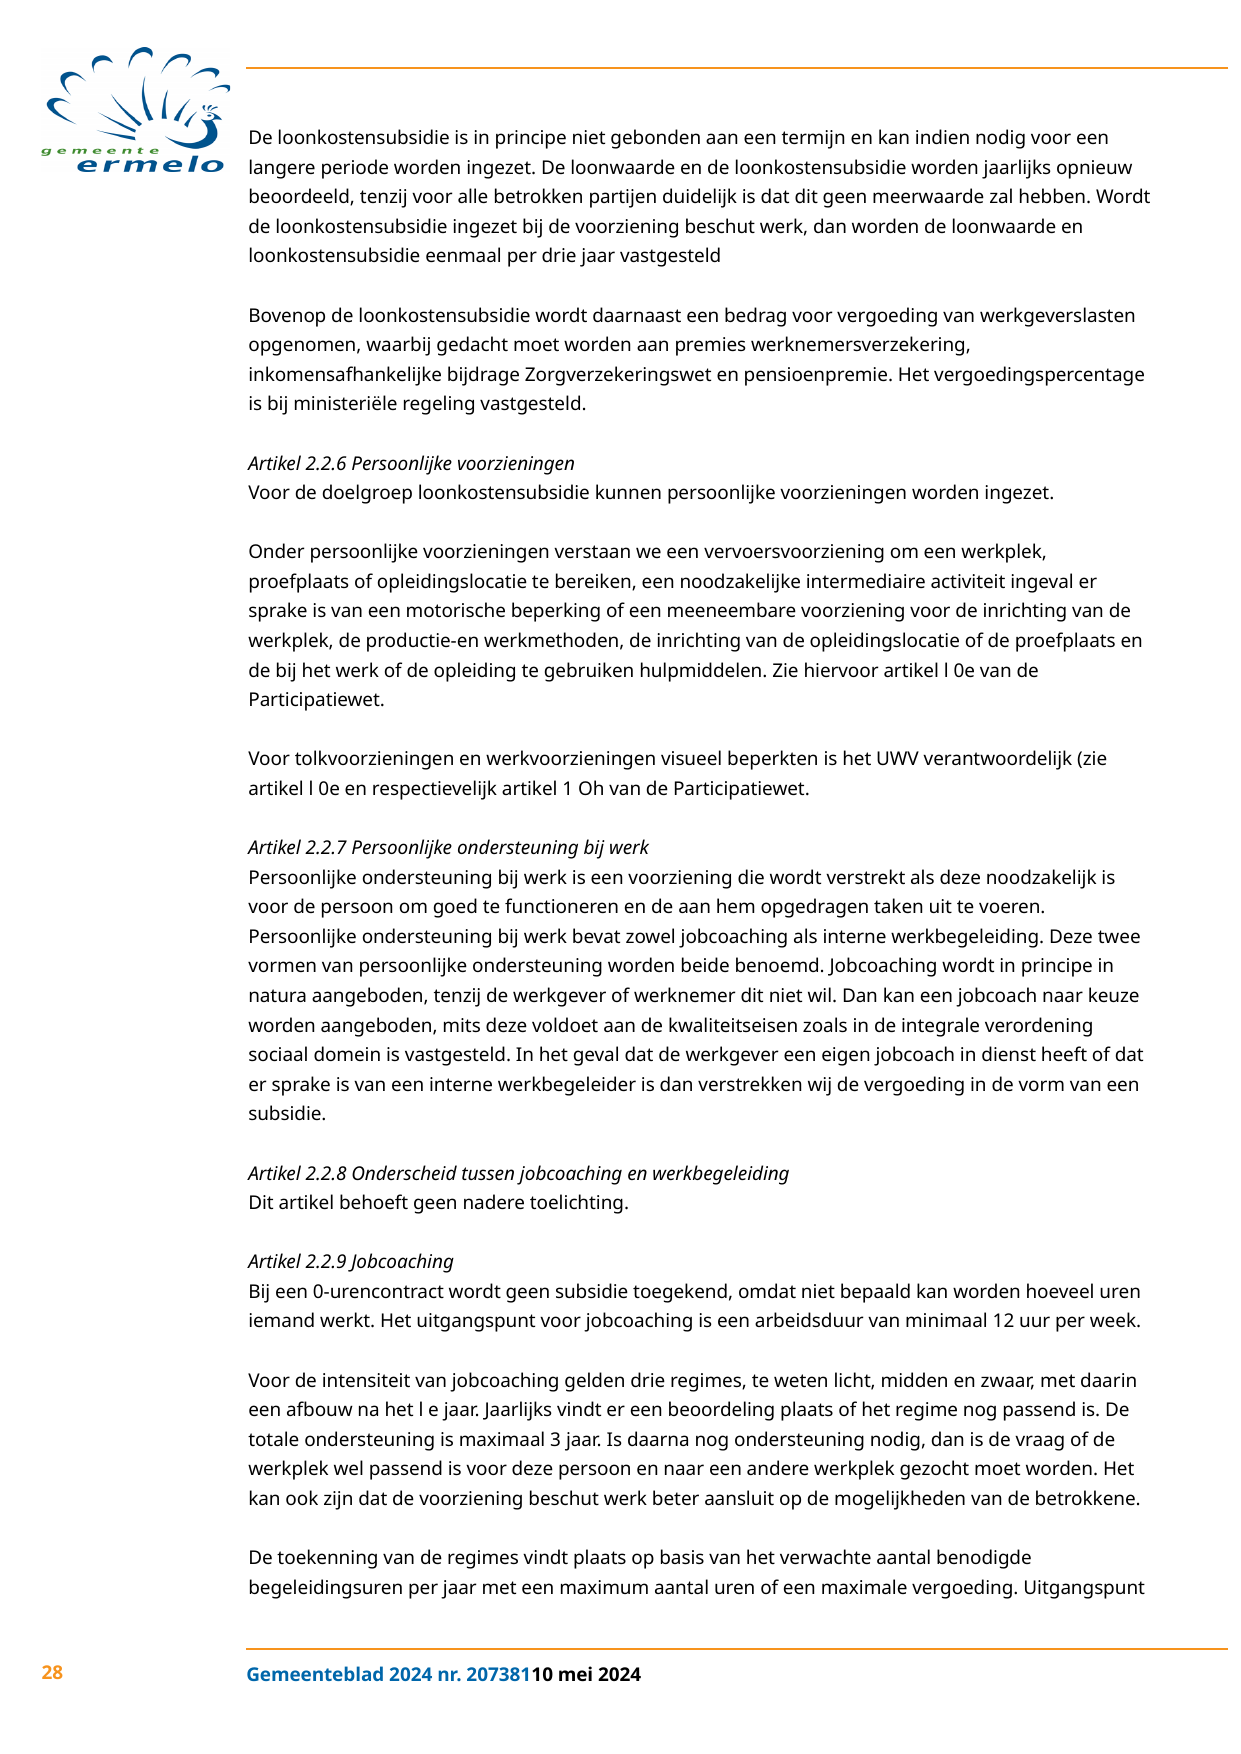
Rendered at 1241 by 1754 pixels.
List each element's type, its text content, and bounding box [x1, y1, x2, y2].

picture [41, 47, 231, 172]
text Artikel 2.2.8 Onderscheid tussen jobcoaching en werkbegeleiding [248, 1160, 1152, 1186]
text Voor tolkvoorzieningen en werkvoorzieningen visueel beperkten is het UWV verantwoordelijk (zie artikel l 0e en respectievelijk artikel 1 Oh van de Participatiewet. [248, 746, 1152, 801]
text Persoonlijke ondersteuning bij werk is een voorziening die wordt verstrekt als deze noodzakelijk is voor de persoon om goed te functioneren en de aan hem opgedragen taken uit te voeren. Persoonlijke ondersteuning bij werk bevat zowel jobcoaching als interne werkbegeleiding. Deze twee vormen van persoonlijke ondersteuning worden beide benoemd. Jobcoaching wordt in principe in natura aangeboden, tenzij de werkgever of werknemer dit niet wil. Dan kan een jobcoach naar keuze worden aangeboden, mits deze voldoet aan de kwaliteitseisen zoals in de integrale verordening sociaal domein is vastgesteld. In het geval dat de werkgever een eigen jobcoach in dienst heeft of dat er sprake is van een interne werkbegeleider is dan verstrekken wij de vergoeding in de vorm van een subsidie. [248, 864, 1152, 1126]
text Bovenop de loonkostensubsidie wordt daarnaast een bedrag voor vergoeding van werkgeverslasten opgenomen, waarbij gedacht moet worden aan premies werknemersverzekering, inkomensafhankelijke bijdrage Zorgverzekeringswet en pensioenpremie. Het vergoedingspercentage is bij ministeriële regeling vastgesteld. [248, 302, 1152, 416]
text Artikel 2.2.7 Persoonlijke ondersteuning bij werk [248, 834, 1152, 860]
text Voor de doelgroep loonkostensubsidie kunnen persoonlijke voorzieningen worden ingezet. [248, 479, 1152, 505]
text Bij een 0-urencontract wordt geen subsidie toegekend, omdat niet bepaald kan worden hoeveel uren iemand werkt. Het uitgangspunt voor jobcoaching is een arbeidsduur van minimaal 12 uur per week. [248, 1278, 1152, 1333]
text Onder persoonlijke voorzieningen verstaan we een vervoersvoorziening om een werkplek, proefplaats of opleidingslocatie te bereiken, een noodzakelijke intermediaire activiteit ingeval er sprake is van een motorische beperking of een meeneembare voorziening voor de inrichting van de werkplek, de productie-en werkmethoden, de inrichting van de opleidingslocatie of de proefplaats en de bij het werk of de opleiding te gebruiken hulpmiddelen. Zie hiervoor artikel l 0e van de Participatiewet. [248, 538, 1152, 712]
text Dit artikel behoeft geen nadere toelichting. [248, 1189, 1152, 1215]
text Artikel 2.2.9 Jobcoaching [248, 1248, 1152, 1274]
text De loonkostensubsidie is in principe niet gebonden aan een termijn en kan indien nodig voor een langere periode worden ingezet. De loonwaarde en de loonkostensubsidie worden jaarlijks opnieuw beoordeeld, tenzij voor alle betrokken partijen duidelijk is dat dit geen meerwaarde zal hebben. Wordt de loonkostensubsidie ingezet bij de voorziening beschut werk, dan worden de loonwaarde en loonkostensubsidie eenmaal per drie jaar vastgesteld [248, 124, 1152, 268]
text Voor de intensiteit van jobcoaching gelden drie regimes, te weten licht, midden en zwaar, met daarin een afbouw na het l e jaar. Jaarlijks vindt er een beoordeling plaats of het regime nog passend is. De totale ondersteuning is maximaal 3 jaar. Is daarna nog ondersteuning nodig, dan is de vraag of de werkplek wel passend is voor deze persoon en naar een andere werkplek gezocht moet worden. Het kan ook zijn dat de voorziening beschut werk beter aansluit op de mogelijkheden van de betrokkene. [248, 1367, 1152, 1511]
text Artikel 2.2.6 Persoonlijke voorzieningen [248, 450, 1152, 476]
text De toekenning van de regimes vindt plaats op basis van het verwachte aantal benodigde begeleidingsuren per jaar met een maximum aantal uren of een maximale vergoeding. Uitgangspunt [248, 1544, 1152, 1600]
